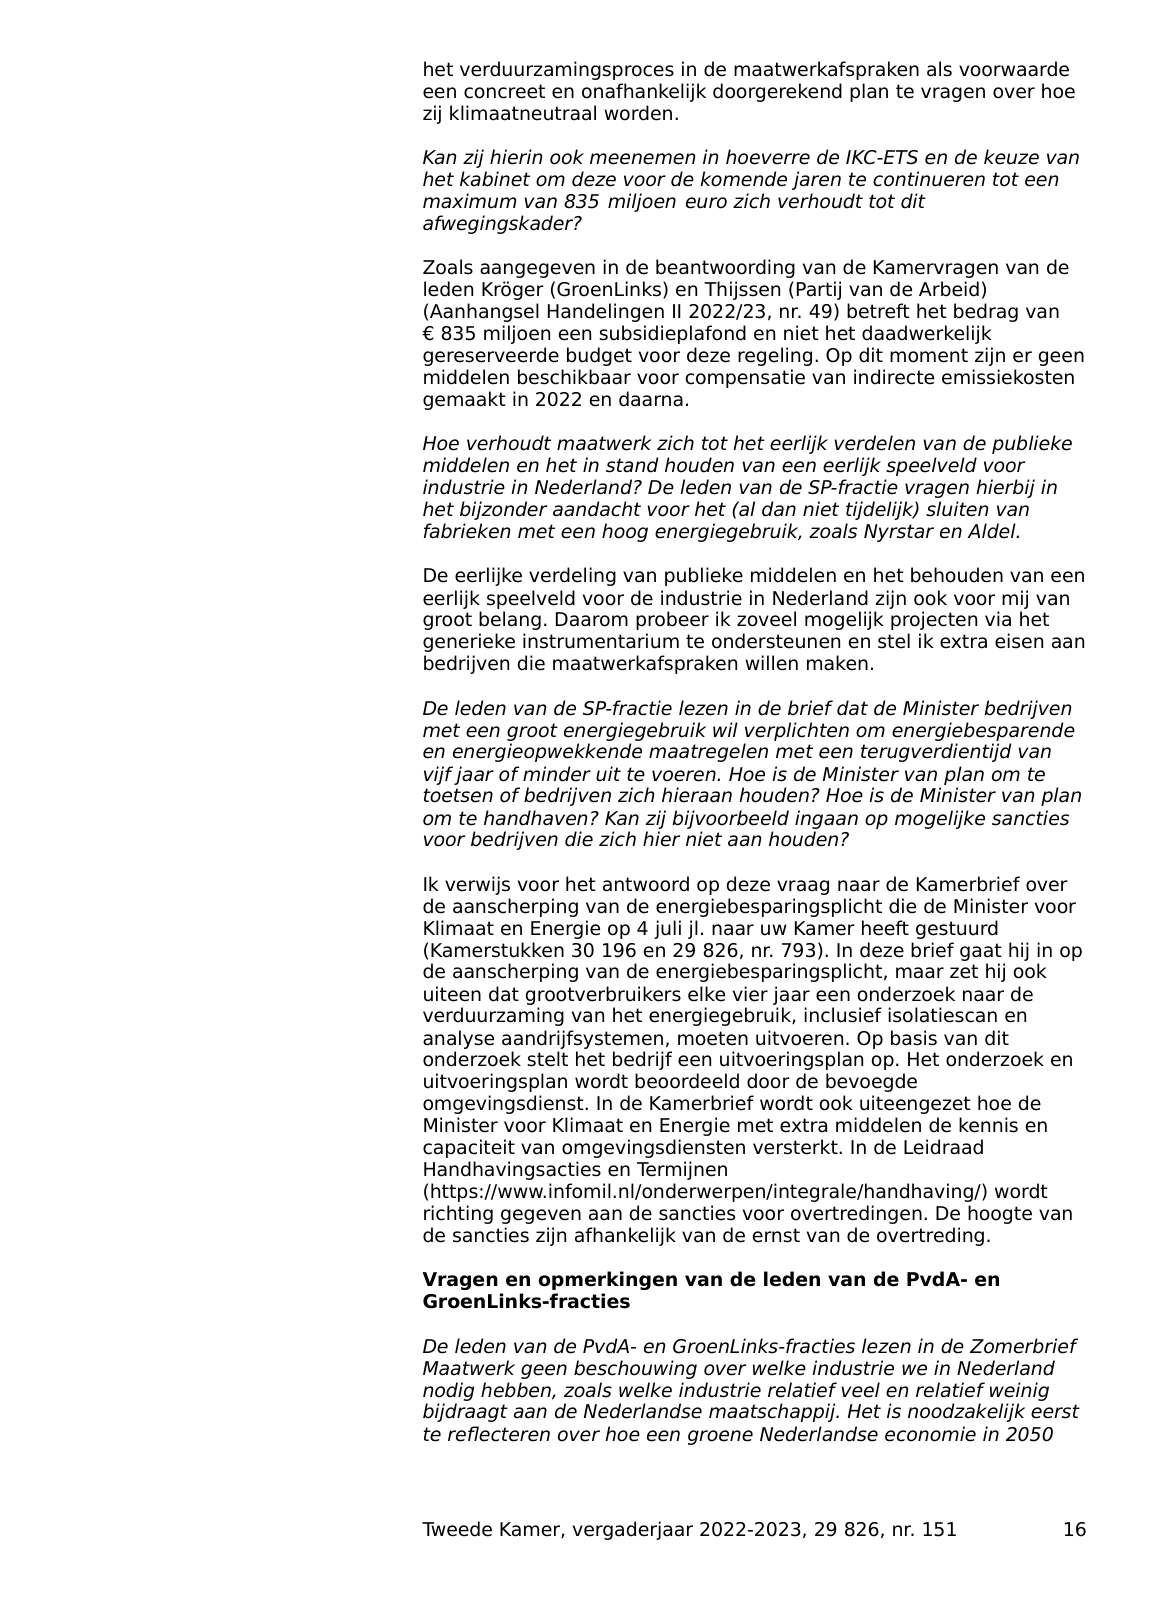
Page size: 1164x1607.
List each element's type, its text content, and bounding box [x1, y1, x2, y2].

text Kan zij hierin ook meenemen in hoeverre de IKC-ETS en de keuze van het kabinet om deze voor de komende jaren te continueren tot een maximum van 835 miljoen euro zich verhoudt tot dit afwegingskader? [422, 147, 1087, 235]
text Ik verwijs voor het antwoord op deze vraag naar de Kamerbrief over de aanscherping van de energiebesparingsplicht die de Minister voor Klimaat en Energie op 4 juli jl. naar uw Kamer heeft gestuurd (Kamerstukken 30 196 en 29 826, nr. 793). In deze brief gaat hij in op de aanscherping van de energiebesparingsplicht, maar zet hij ook uiteen dat grootverbruikers elke vier jaar een onderzoek naar de verduurzaming van het energiegebruik, inclusief isolatiescan en analyse aandrijfsystemen, moeten uitvoeren. Op basis van dit onderzoek stelt het bedrijf een uitvoeringsplan op. Het onderzoek en uitvoeringsplan wordt beoordeeld door de bevoegde omgevingsdienst. In de Kamerbrief wordt ook uiteengezet hoe de Minister voor Klimaat en Energie met extra middelen de kennis en capaciteit van omgevingsdiensten versterkt. In de Leidraad Handhavingsacties en Termijnen (https://www.infomil.nl/onderwerpen/integrale/handhaving/) wordt richting gegeven aan de sancties voor overtredingen. De hoogte van de sancties zijn afhankelijk van de ernst van de overtreding. [422, 873, 1087, 1247]
text De leden van de SP-fractie lezen in de brief dat de Minister bedrijven met een groot energiegebruik wil verplichten om energiebesparende en energieopwekkende maatregelen met een terugverdientijd van vijf jaar of minder uit te voeren. Hoe is de Minister van plan om te toetsen of bedrijven zich hieraan houden? Hoe is de Minister van plan om te handhaven? Kan zij bijvoorbeeld ingaan op mogelijke sancties voor bedrijven die zich hier niet aan houden? [422, 697, 1087, 851]
text Zoals aangegeven in de beantwoording van de Kamervragen van de leden Kröger (GroenLinks) en Thijssen (Partij van de Arbeid) (Aanhangsel Handelingen II 2022/23, nr. 49) betreft het bedrag van € 835 miljoen een subsidieplafond en niet het daadwerkelijk gereserveerde budget voor deze regeling. Op dit moment zijn er geen middelen beschikbaar voor compensatie van indirecte emissiekosten gemaakt in 2022 en daarna. [422, 257, 1087, 411]
text Hoe verhoudt maatwerk zich tot het eerlijk verdelen van de publieke middelen en het in stand houden van een eerlijk speelveld voor industrie in Nederland? De leden van de SP-fractie vragen hierbij in het bijzonder aandacht voor het (al dan niet tijdelijk) sluiten van fabrieken met een hoog energiegebruik, zoals Nyrstar en Aldel. [422, 433, 1087, 543]
text De eerlijke verdeling van publieke middelen en het behouden van een eerlijk speelveld voor de industrie in Nederland zijn ook voor mij van groot belang. Daarom probeer ik zoveel mogelijk projecten via het generieke instrumentarium te ondersteunen en stel ik extra eisen aan bedrijven die maatwerkafspraken willen maken. [422, 565, 1087, 675]
subtitle Vragen en opmerkingen van de leden van de PvdA- en GroenLinks-fracties [422, 1269, 1087, 1313]
text het verduurzamingsproces in de maatwerkafspraken als voorwaarde een concreet en onafhankelijk doorgerekend plan te vragen over hoe zij klimaatneutraal worden. [422, 59, 1087, 125]
text De leden van de PvdA- en GroenLinks-fracties lezen in de Zomerbrief Maatwerk geen beschouwing over welke industrie we in Nederland nodig hebben, zoals welke industrie relatief veel en relatief weinig bijdraagt aan de Nederlandse maatschappij. Het is noodzakelijk eerst te reflecteren over hoe een groene Nederlandse economie in 2050 [422, 1336, 1087, 1445]
